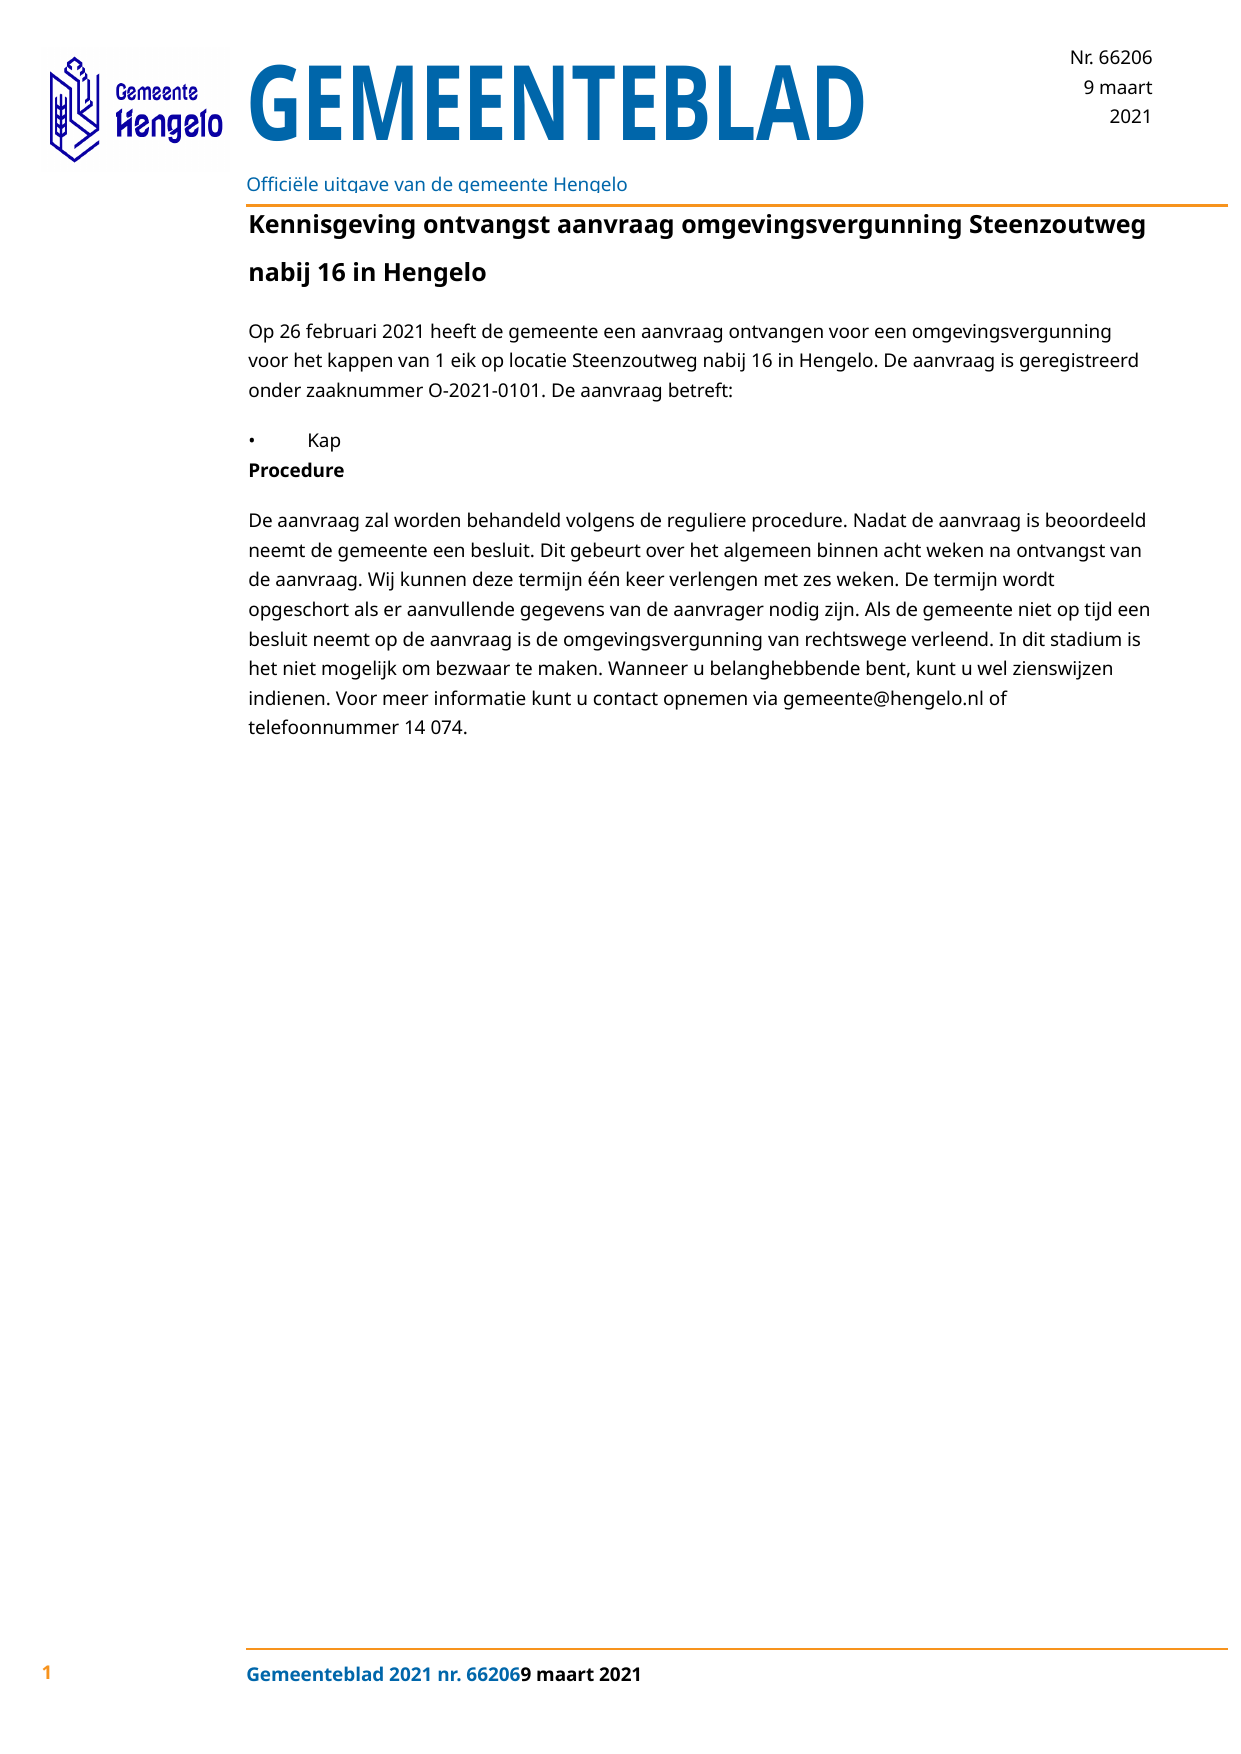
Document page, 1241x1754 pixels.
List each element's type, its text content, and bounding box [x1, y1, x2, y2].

list Kap [248, 427, 1152, 453]
text De aanvraag zal worden behandeld volgens de reguliere procedure. Nadat de aanvraag is beoordeeld neemt de gemeente een besluit. Dit gebeurt over het algemeen binnen acht weken na ontvangst van de aanvraag. Wij kunnen deze termijn één keer verlengen met zes weken. De termijn wordt opgeschort als er aanvullende gegevens van de aanvrager nodig zijn. Als de gemeente niet op tijd een besluit neemt op de aanvraag is de omgevingsvergunning van rechtswege verleend. In dit stadium is het niet mogelijk om bezwaar te maken. Wanneer u belanghebbende bent, kunt u wel zienswijzen indienen. Voor meer informatie kunt u contact opnemen via gemeente@hengelo.nl of telefoonnummer 14 074. [248, 507, 1152, 740]
text Procedure [248, 457, 1152, 483]
picture [41, 47, 231, 172]
text Kennisgeving ontvangst aanvraag omgevingsvergunning Steenzoutweg nabij 16 in Hengelo [248, 207, 1152, 288]
text Op 26 februari 2021 heeft de gemeente een aanvraag ontvangen voor een omgevingsvergunning voor het kappen van 1 eik op locatie Steenzoutweg nabij 16 in Hengelo. De aanvraag is geregistreerd onder zaaknummer O-2021-0101. De aanvraag betreft: [248, 318, 1152, 403]
